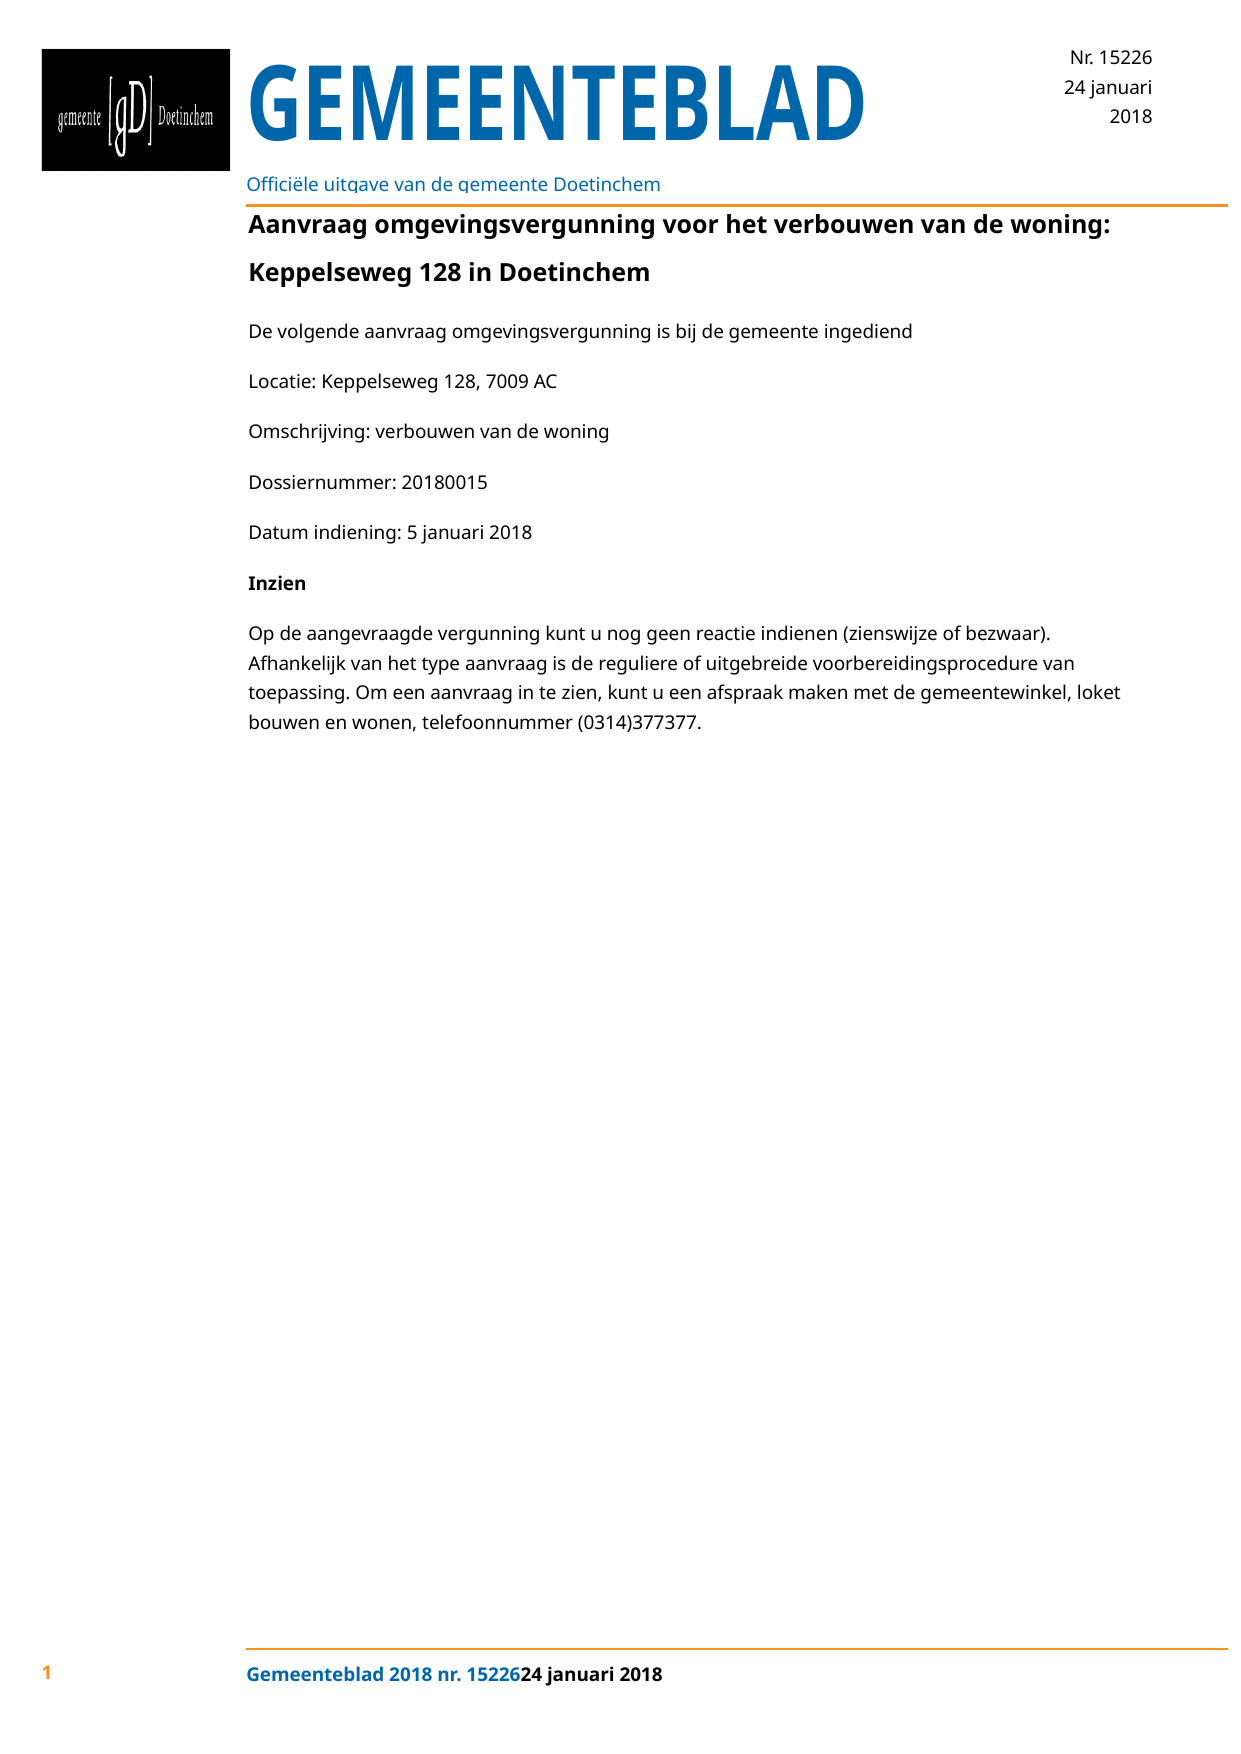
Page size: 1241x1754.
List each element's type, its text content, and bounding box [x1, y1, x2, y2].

text Inzien [248, 570, 1152, 596]
text Aanvraag omgevingsvergunning voor het verbouwen van de woning: Keppelseweg 128 in Doetinchem [248, 207, 1152, 288]
text Locatie: Keppelseweg 128, 7009 AC [248, 368, 1152, 394]
text Dossiernummer: 20180015 [248, 469, 1152, 495]
text Omschrijving: verbouwen van de woning [248, 419, 1152, 444]
text Datum indiening: 5 januari 2018 [248, 519, 1152, 545]
picture [41, 47, 231, 172]
text De volgende aanvraag omgevingsvergunning is bij de gemeente ingediend [248, 318, 1152, 344]
text Op de aangevraagde vergunning kunt u nog geen reactie indienen (zienswijze of bezwaar). Afhankelijk van het type aanvraag is de reguliere of uitgebreide voorbereidingsprocedure van toepassing. Om een aanvraag in te zien, kunt u een afspraak maken met de gemeentewinkel, loket bouwen en wonen, telefoonnummer (0314)377377. [248, 620, 1152, 735]
